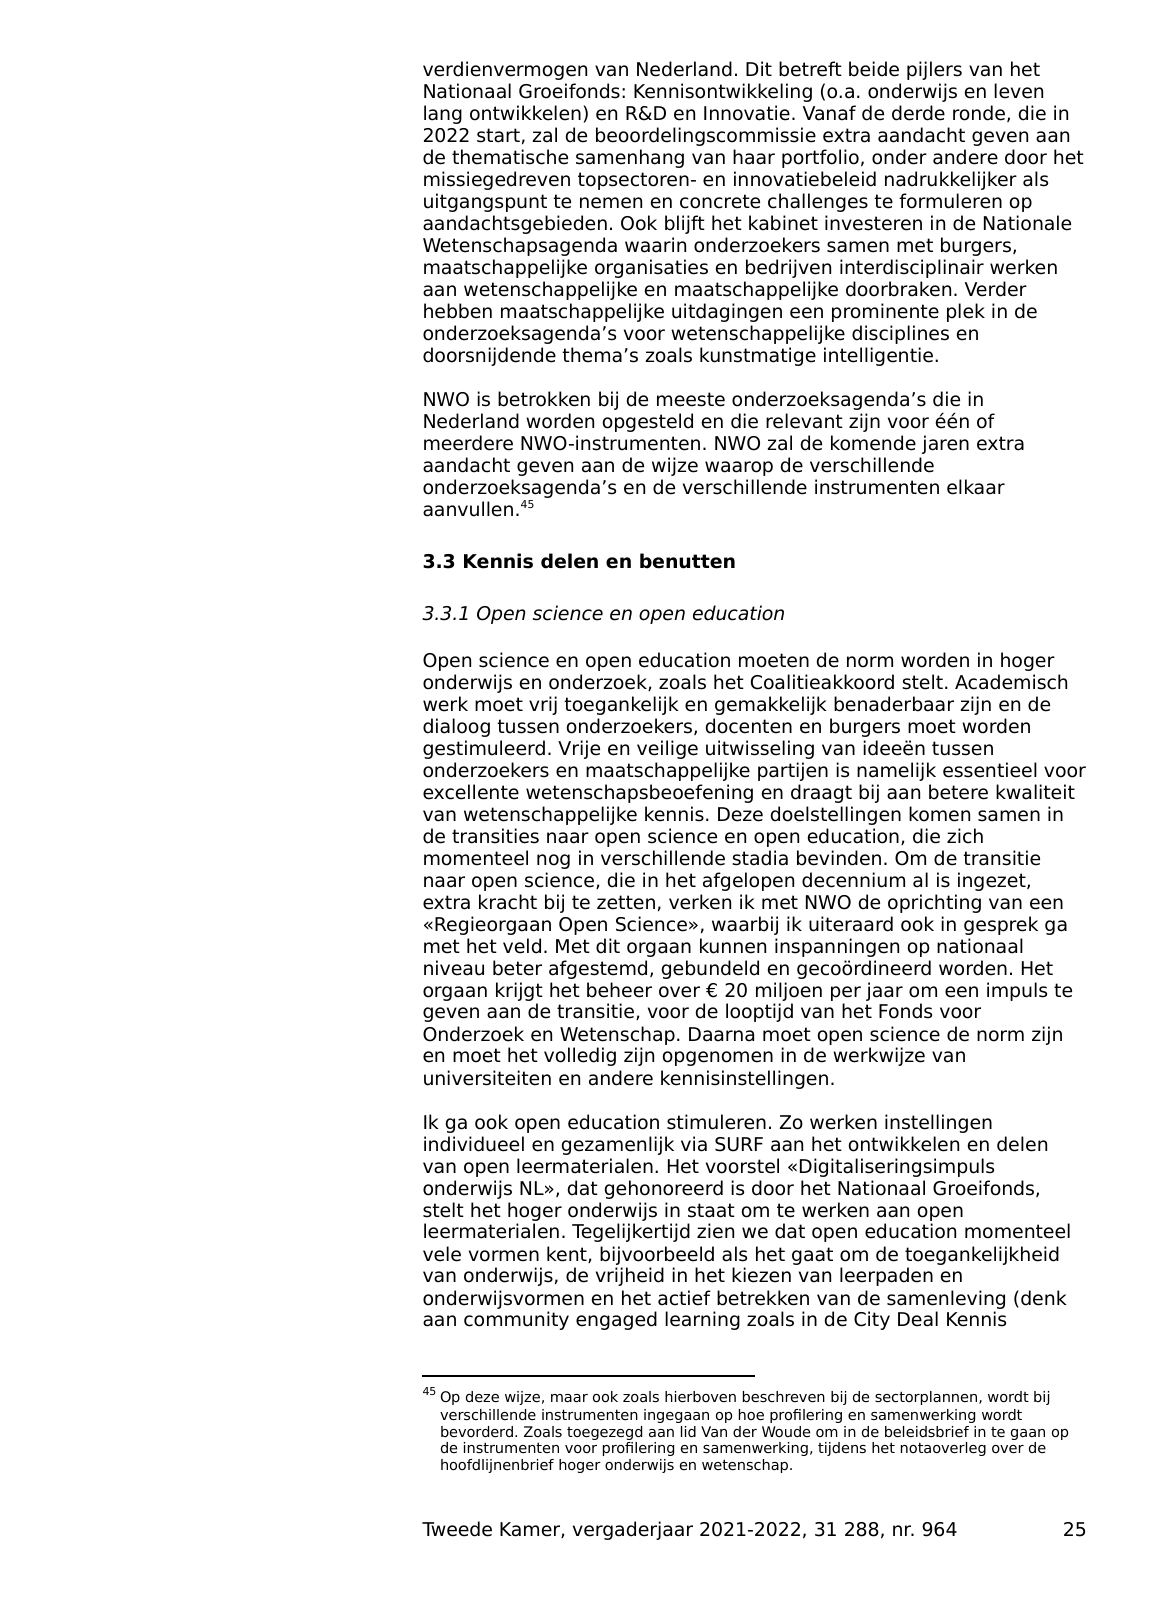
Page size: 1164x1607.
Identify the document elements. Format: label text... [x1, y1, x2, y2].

subtitle 3.3 Kennis delen en benutten [422, 551, 1087, 573]
text NWO is betrokken bij de meeste onderzoeksagenda’s die in Nederland worden opgesteld en die relevant zijn voor één of meerdere NWO-instrumenten. NWO zal de komende jaren extra aandacht geven aan de wijze waarop de verschillende onderzoeksagenda’s en de verschillende instrumenten elkaar aanvullen. [422, 389, 1087, 521]
text Op deze wijze, maar ook zoals hierboven beschreven bij de sectorplannen, wordt bij verschillende instrumenten ingegaan op hoe profilering en samenwerking wordt bevorderd. Zoals toegezegd aan lid Van der Woude om in de beleidsbrief in te gaan op de instrumenten voor profilering en samenwerking, tijdens het notaoverleg over de hoofdlijnenbrief hoger onderwijs en wetenschap. [422, 1385, 1087, 1474]
text verdienvermogen van Nederland. Dit betreft beide pijlers van het Nationaal Groeifonds: Kennisontwikkeling (o.a. onderwijs en leven lang ontwikkelen) en R&D en Innovatie. Vanaf de derde ronde, die in 2022 start, zal de beoordelingscommissie extra aandacht geven aan de thematische samenhang van haar portfolio, onder andere door het missiegedreven topsectoren- en innovatiebeleid nadrukkelijker als uitgangspunt te nemen en concrete challenges te formuleren op aandachtsgebieden. Ook blijft het kabinet investeren in de Nationale Wetenschapsagenda waarin onderzoekers samen met burgers, maatschappelijke organisaties en bedrijven interdisciplinair werken aan wetenschappelijke en maatschappelijke doorbraken. Verder hebben maatschappelijke uitdagingen een prominente plek in de onderzoeksagenda’s voor wetenschappelijke disciplines en doorsnijdende thema’s zoals kunstmatige intelligentie. [422, 59, 1087, 367]
text Open science en open education moeten de norm worden in hoger onderwijs en onderzoek, zoals het Coalitieakkoord stelt. Academisch werk moet vrij toegankelijk en gemakkelijk benaderbaar zijn en de dialoog tussen onderzoekers, docenten en burgers moet worden gestimuleerd. Vrije en veilige uitwisseling van ideeën tussen onderzoekers en maatschappelijke partijen is namelijk essentieel voor excellente wetenschapsbeoefening en draagt bij aan betere kwaliteit van wetenschappelijke kennis. Deze doelstellingen komen samen in de transities naar open science en open education, die zich momenteel nog in verschillende stadia bevinden. Om de transitie naar open science, die in het afgelopen decennium al is ingezet, extra kracht bij te zetten, verken ik met NWO de oprichting van een «Regieorgaan Open Science», waarbij ik uiteraard ook in gesprek ga met het veld. Met dit orgaan kunnen inspanningen op nationaal niveau beter afgestemd, gebundeld en gecoördineerd worden. Het orgaan krijgt het beheer over € 20 miljoen per jaar om een impuls te geven aan de transitie, voor de looptijd van het Fonds voor Onderzoek en Wetenschap. Daarna moet open science de norm zijn en moet het volledig zijn opgenomen in de werkwijze van universiteiten en andere kennisinstellingen. [422, 650, 1087, 1089]
text Ik ga ook open education stimuleren. Zo werken instellingen individueel en gezamenlijk via SURF aan het ontwikkelen en delen van open leermaterialen. Het voorstel «Digitaliseringsimpuls onderwijs NL», dat gehonoreerd is door het Nationaal Groeifonds, stelt het hoger onderwijs in staat om te werken aan open leermaterialen. Tegelijkertijd zien we dat open education momenteel vele vormen kent, bijvoorbeeld als het gaat om de toegankelijkheid van onderwijs, de vrijheid in het kiezen van leerpaden en onderwijsvormen en het actief betrekken van de samenleving (denk aan community engaged learning zoals in de City Deal Kennis [422, 1112, 1087, 1331]
subtitle 3.3.1 Open science en open education [422, 603, 1087, 625]
